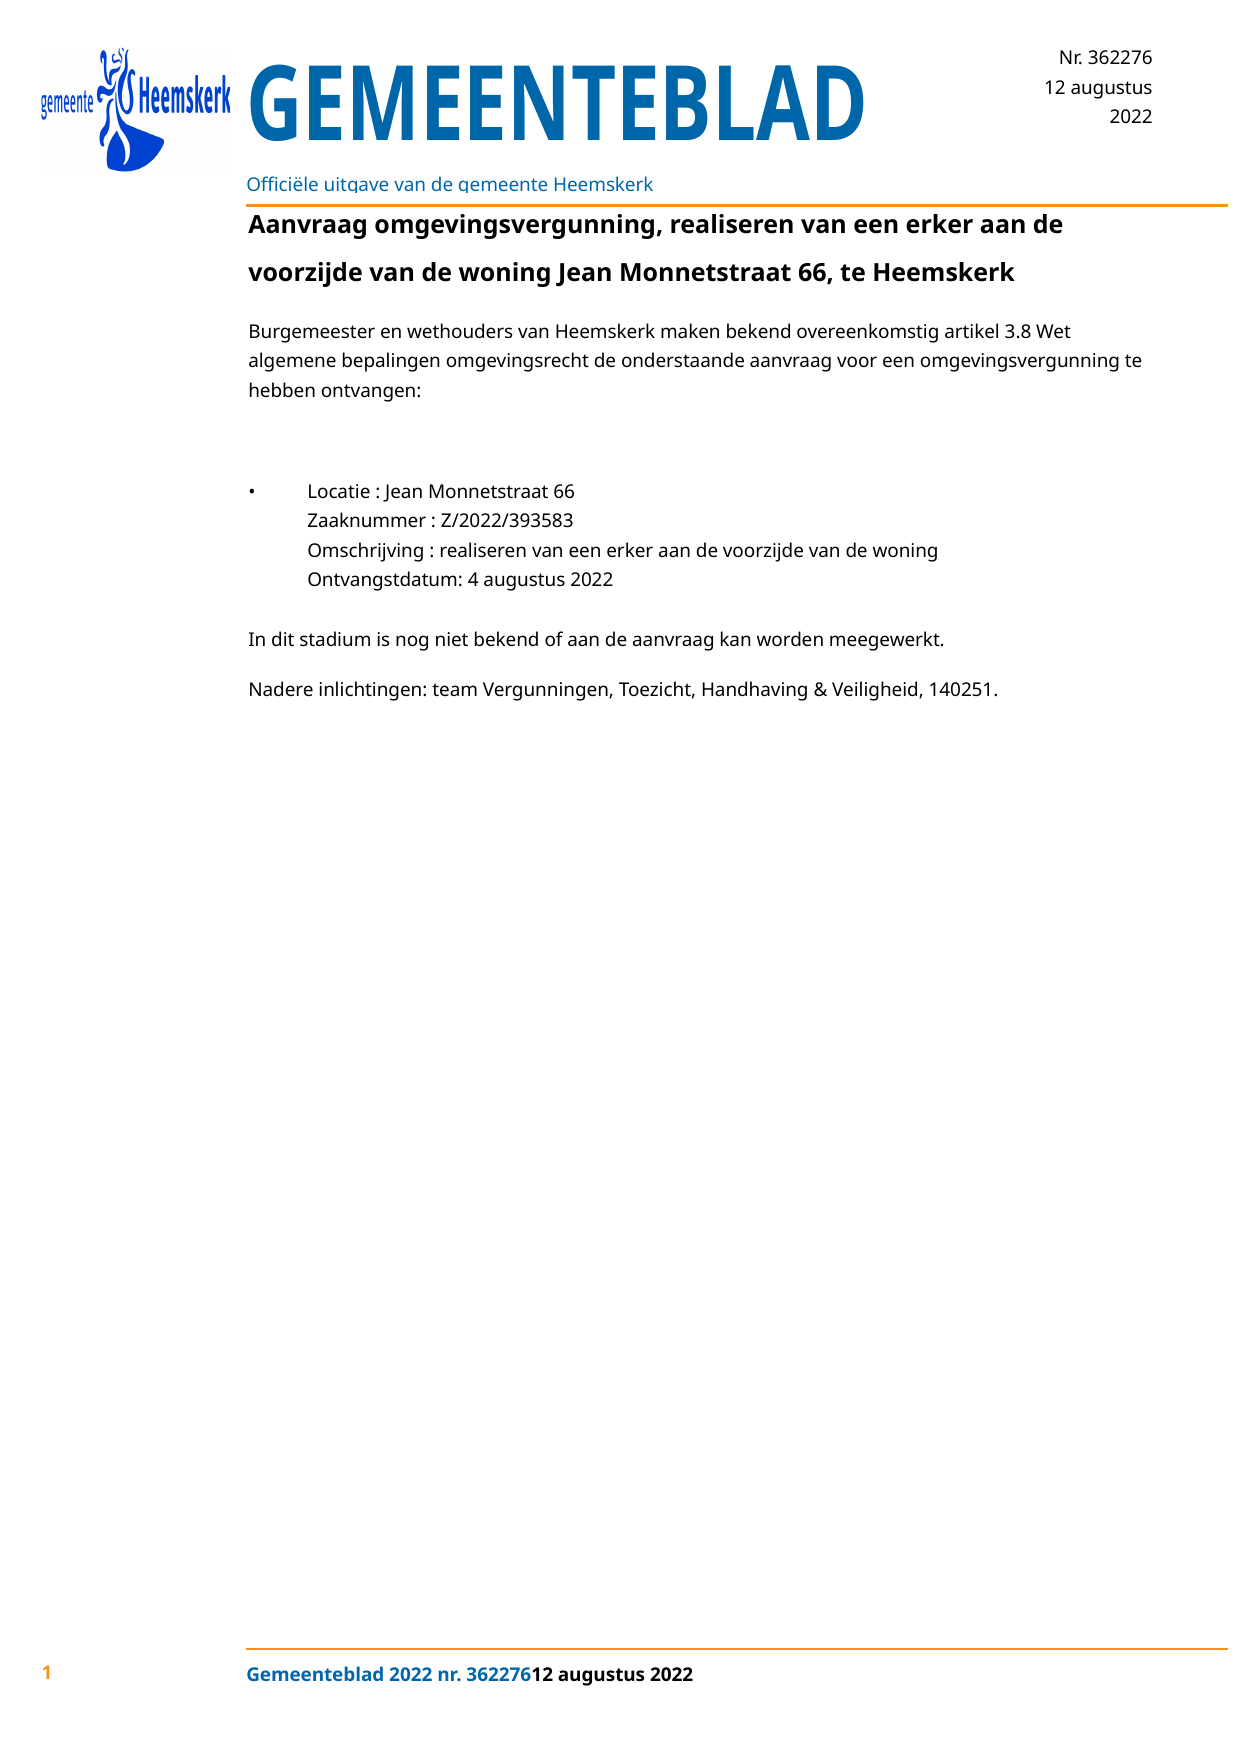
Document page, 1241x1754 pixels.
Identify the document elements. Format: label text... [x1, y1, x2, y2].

list Omschrijving : realiseren van een erker aan de voorzijde van de woning [248, 537, 1152, 563]
text Nadere inlichtingen: team Vergunningen, Toezicht, Handhaving & Veiligheid, 140251. [248, 676, 1152, 702]
list Locatie : Jean Monnetstraat 66 [248, 478, 1152, 504]
picture [41, 47, 231, 172]
list Ontvangstdatum: 4 augustus 2022 [248, 567, 1152, 592]
text In dit stadium is nog niet bekend of aan de aanvraag kan worden meegewerkt. [248, 626, 1152, 652]
text Burgemeester en wethouders van Heemskerk maken bekend overeenkomstig artikel 3.8 Wet algemene bepalingen omgevingsrecht de onderstaande aanvraag voor een omgevingsvergunning te hebben ontvangen: [248, 318, 1152, 403]
list Zaaknummer : Z/2022/393583 [248, 507, 1152, 533]
text Aanvraag omgevingsvergunning, realiseren van een erker aan de voorzijde van de woning Jean Monnetstraat 66, te Heemskerk [248, 207, 1152, 288]
